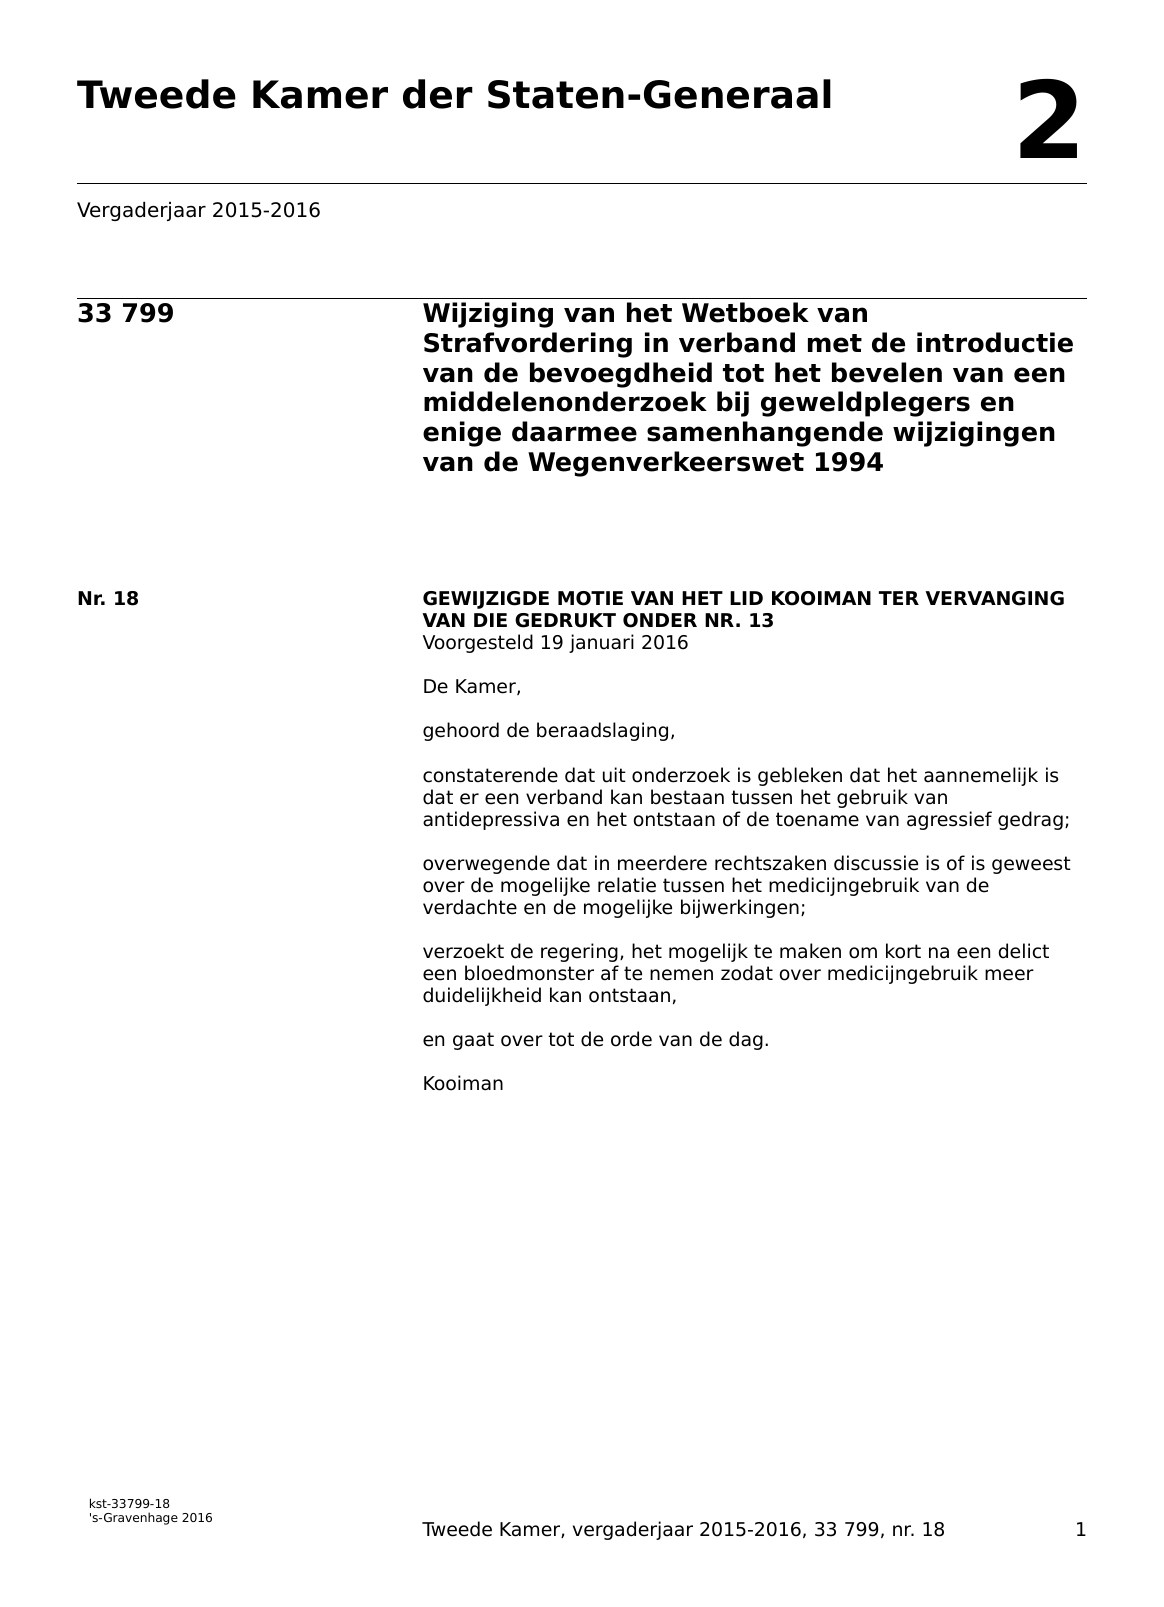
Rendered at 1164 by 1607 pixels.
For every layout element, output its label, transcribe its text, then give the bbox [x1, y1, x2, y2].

table_header Tweede Kamer der Staten-Generaal [77, 59, 886, 183]
text kst-33799-18 [88, 1497, 323, 1511]
text De Kamer, [422, 676, 1087, 698]
subtitle 33 799 Wijziging van het Wetboek van Strafvordering in verband met de introductie van de bevoegdheid tot het bevelen van een middelenonderzoek bij geweldplegers en enige daarmee samenhangende wijzigingen van de Wegenverkeerswet 1994 [77, 299, 1087, 477]
text constaterende dat uit onderzoek is gebleken dat het aannemelijk is dat er een verband kan bestaan tussen het gebruik van antidepressiva en het ontstaan of de toename van agressief gedrag; [422, 764, 1087, 831]
subtitle Nr. 18 GEWIJZIGDE MOTIE VAN HET LID KOOIMAN TER VERVANGING VAN DIE GEDRUKT ONDER NR. 13 [77, 588, 1087, 632]
text Kooiman [422, 1073, 1087, 1095]
text overwegende dat in meerdere rechtszaken discussie is of is geweest over de mogelijke relatie tussen het medicijngebruik van de verdachte en de mogelijke bijwerkingen; [422, 853, 1087, 919]
text en gaat over tot de orde van de dag. [422, 1029, 1087, 1051]
text Voorgesteld 19 januari 2016 [422, 632, 1087, 654]
table_header 2 [886, 59, 1087, 183]
text 's-Gravenhage 2016 [88, 1511, 323, 1525]
table_cell Vergaderjaar 2015-2016 [77, 184, 1087, 298]
text gehoord de beraadslaging, [422, 720, 1087, 742]
text verzoekt de regering, het mogelijk te maken om kort na een delict een bloedmonster af te nemen zodat over medicijngebruik meer duidelijkheid kan ontstaan, [422, 941, 1087, 1007]
